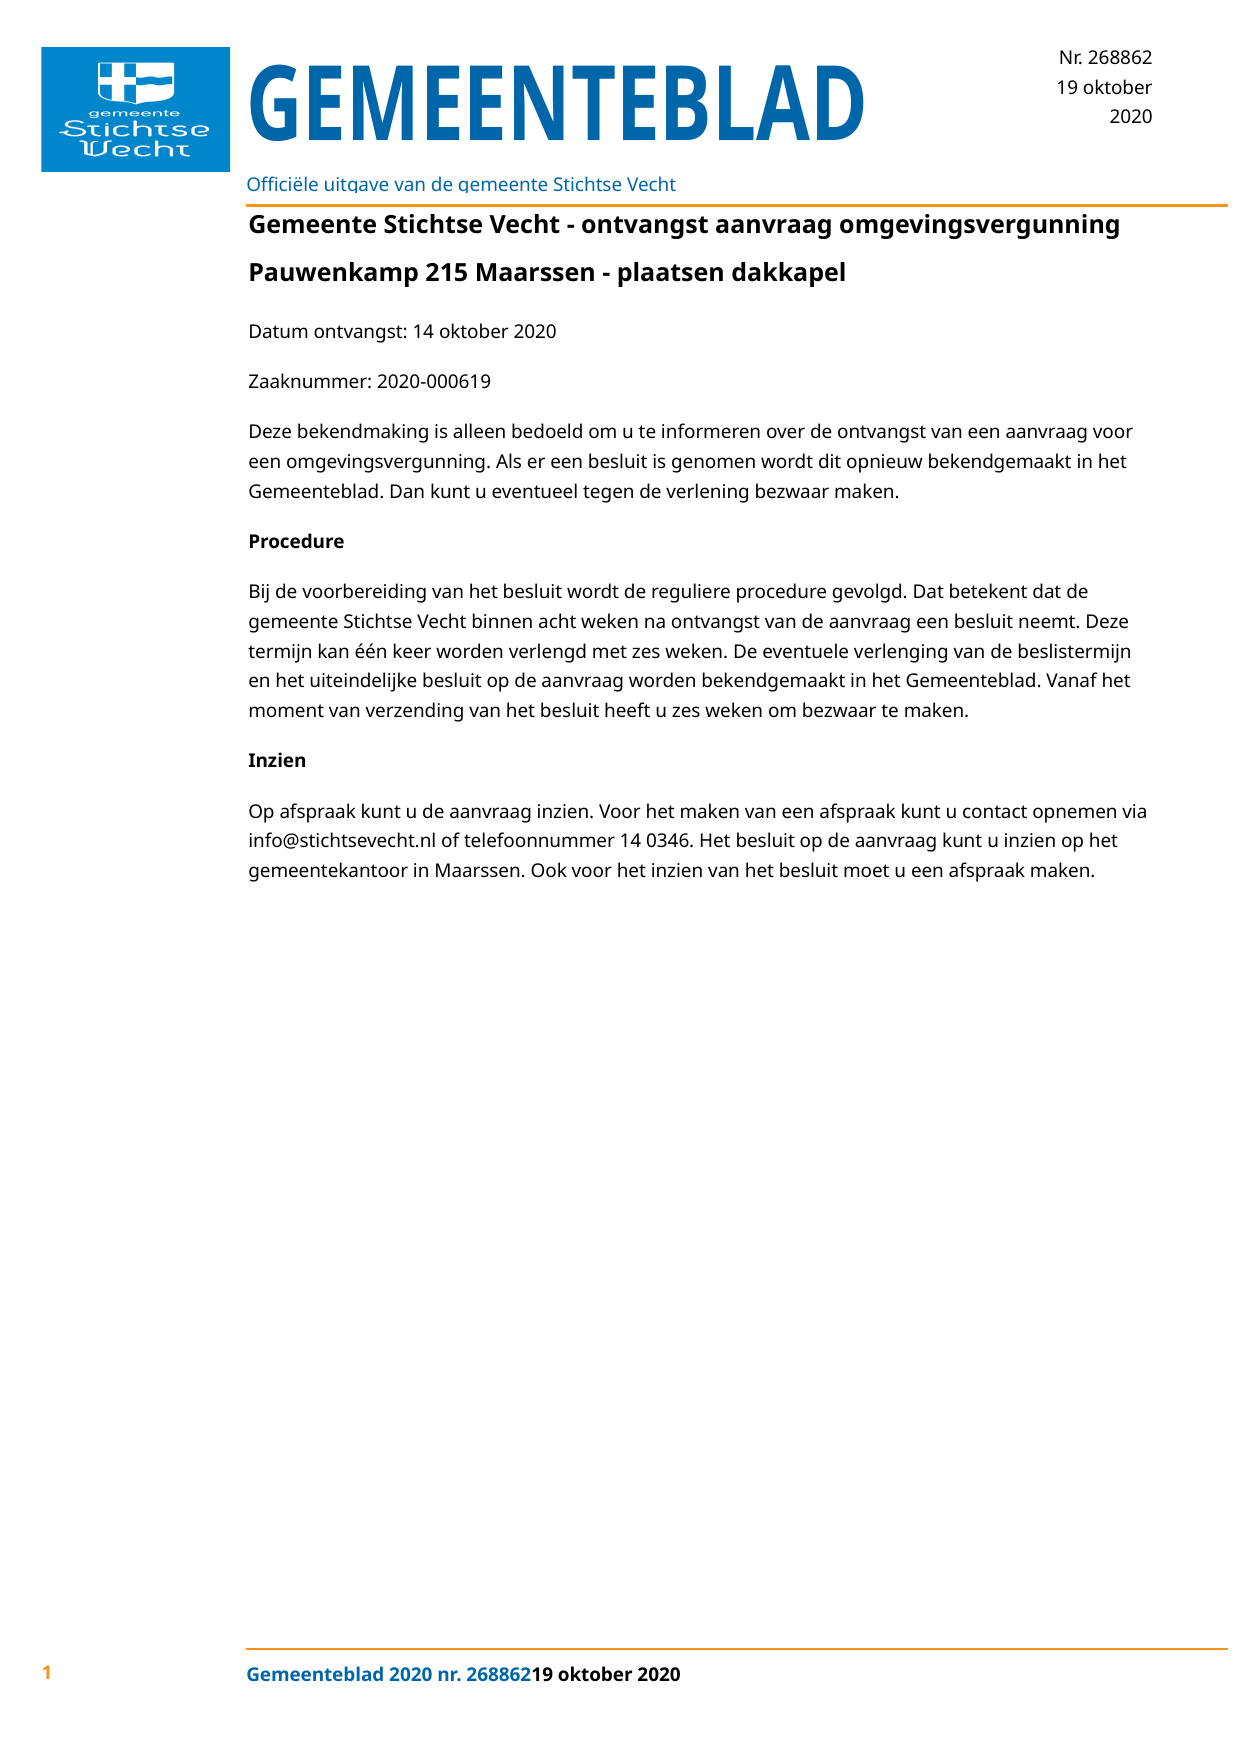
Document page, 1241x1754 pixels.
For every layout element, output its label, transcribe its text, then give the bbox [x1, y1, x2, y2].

text Procedure [248, 528, 1152, 554]
text Op afspraak kunt u de aanvraag inzien. Voor het maken van een afspraak kunt u contact opnemen via info@stichtsevecht.nl of telefoonnummer 14 0346. Het besluit op de aanvraag kunt u inzien op het gemeentekantoor in Maarssen. Ook voor het inzien van het besluit moet u een afspraak maken. [248, 798, 1152, 883]
picture [99, 63, 135, 101]
text Datum ontvangst: 14 oktober 2020 [248, 318, 1152, 344]
text Inzien [248, 747, 1152, 773]
picture [137, 63, 174, 103]
text Bij de voorbereiding van het besluit wordt de reguliere procedure gevolgd. Dat betekent dat de gemeente Stichtse Vecht binnen acht weken na ontvangst van de aanvraag een besluit neemt. Deze termijn kan één keer worden verlengd met zes weken. De eventuele verlenging van de beslistermijn en het uiteindelijke besluit op de aanvraag worden bekendgemaakt in het Gemeenteblad. Vanaf het moment van verzending van het besluit heeft u zes weken om bezwaar te maken. [248, 579, 1152, 723]
text Deze bekendmaking is alleen bedoeld om u te informeren over de ontvangst van een aanvraag voor een omgevingsvergunning. Als er een besluit is genomen wordt dit opnieuw bekendgemaakt in het Gemeenteblad. Dan kunt u eventueel tegen de verlening bezwaar maken. [248, 419, 1152, 504]
text Gemeente Stichtse Vecht - ontvangst aanvraag omgevingsvergunning Pauwenkamp 215 Maarssen - plaatsen dakkapel [248, 207, 1152, 288]
text Zaaknummer: 2020-000619 [248, 368, 1152, 394]
